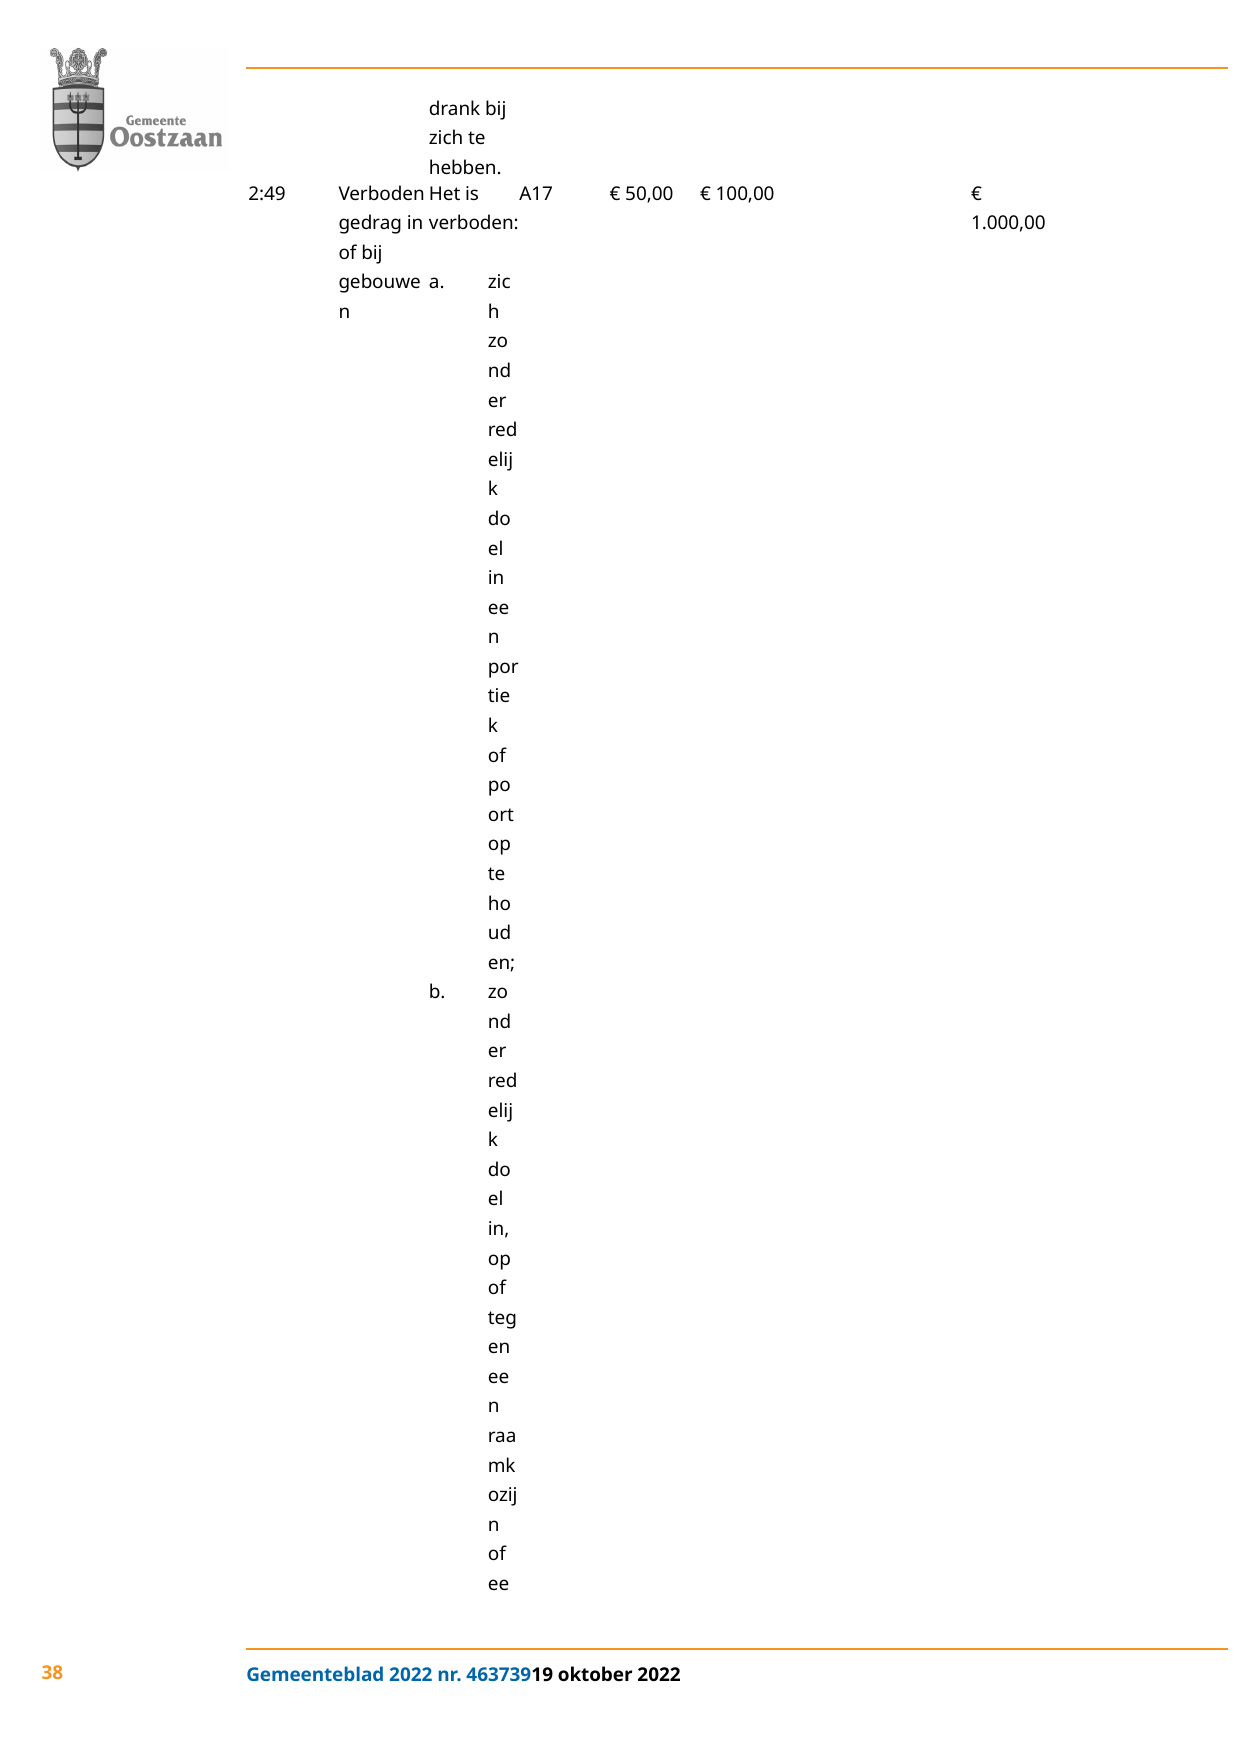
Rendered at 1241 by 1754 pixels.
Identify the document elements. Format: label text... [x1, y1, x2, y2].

table_cell Het is verboden: zich zonder redelijk doel in een portiek of poort op te houden; zonder redelijk doel in, op of tegen een raamkozijn of ee [429, 180, 519, 1596]
table_cell A17 [519, 180, 609, 1596]
table_cell [609, 95, 700, 180]
table_cell [519, 95, 609, 180]
table_cell € 1.000,00 [971, 180, 1061, 1596]
table_cell [700, 95, 971, 180]
picture [41, 47, 231, 172]
table_cell € 100,00 [700, 180, 971, 1596]
table_cell [338, 95, 429, 180]
table_cell Verboden gedrag in of bij gebouwen [338, 180, 429, 1596]
table_cell € 50,00 [609, 180, 700, 1596]
table_cell 2:49 [248, 180, 338, 1596]
table_cell [971, 95, 1061, 180]
table_cell [248, 95, 338, 180]
table_cell drank bij zich te hebben. [429, 95, 519, 180]
